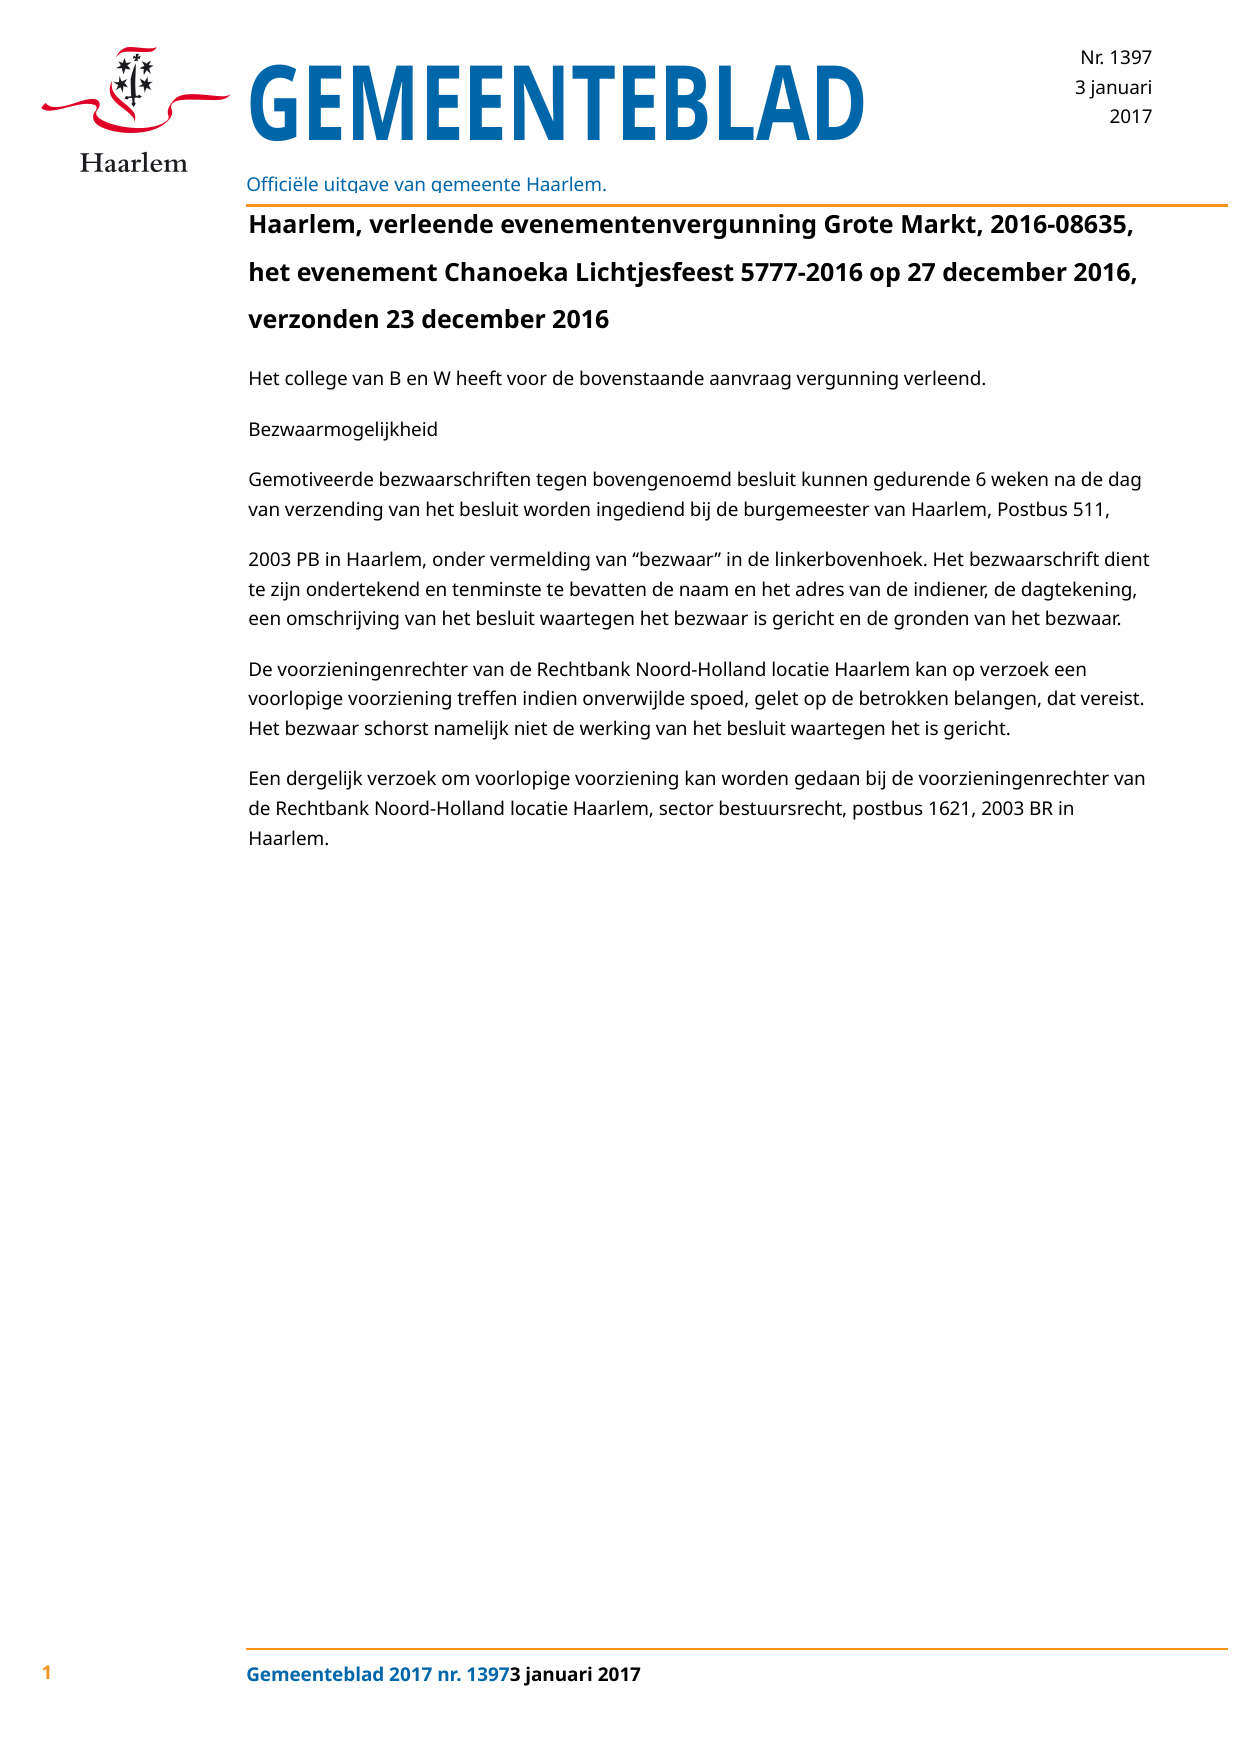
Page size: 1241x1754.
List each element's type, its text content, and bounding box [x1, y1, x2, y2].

text Bezwaarmogelijkheid [248, 416, 1152, 442]
text De voorzieningenrechter van de Rechtbank Noord-Holland locatie Haarlem kan op verzoek een voorlopige voorziening treffen indien onverwijlde spoed, gelet op de betrokken belangen, dat vereist. Het bezwaar schorst namelijk niet de werking van het besluit waartegen het is gericht. [248, 656, 1152, 741]
text Gemotiveerde bezwaarschriften tegen bovengenoemd besluit kunnen gedurende 6 weken na de dag van verzending van het besluit worden ingediend bij de burgemeester van Haarlem, Postbus 511, [248, 466, 1152, 522]
text Het college van B en W heeft voor de bovenstaande aanvraag vergunning verleend. [248, 366, 1152, 391]
text Haarlem, verleende evenementenvergunning Grote Markt, 2016-08635, het evenement Chanoeka Lichtjesfeest 5777-2016 op 27 december 2016, verzonden 23 december 2016 [248, 207, 1152, 336]
picture [41, 47, 231, 172]
text 2003 PB in Haarlem, onder vermelding van “bezwaar” in de linkerbovenhoek. Het bezwaarschrift dient te zijn ondertekend en tenminste te bevatten de naam en het adres van de indiener, de dagtekening, een omschrijving van het besluit waartegen het bezwaar is gericht en de gronden van het bezwaar. [248, 546, 1152, 631]
text Een dergelijk verzoek om voorlopige voorziening kan worden gedaan bij de voorzieningenrechter van de Rechtbank Noord-Holland locatie Haarlem, sector bestuursrecht, postbus 1621, 2003 BR in Haarlem. [248, 766, 1152, 850]
